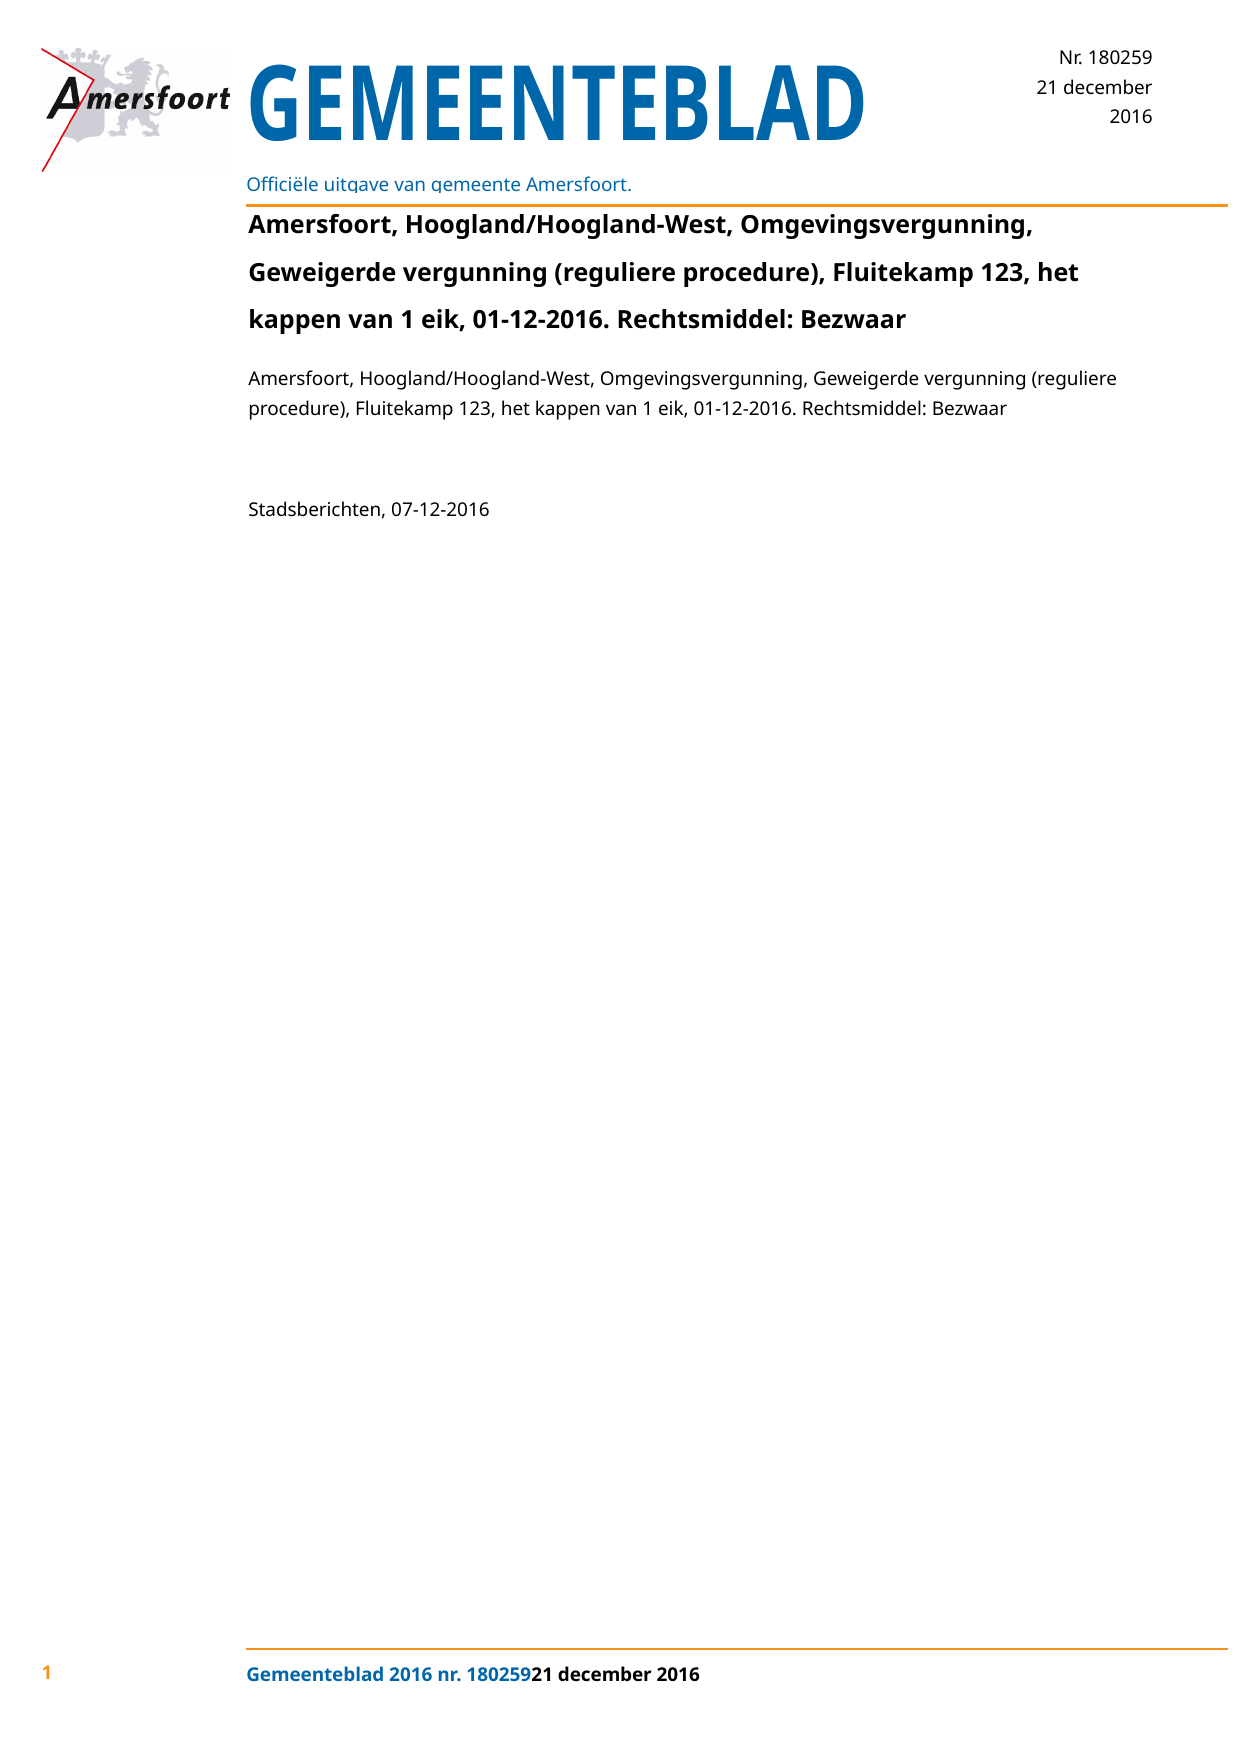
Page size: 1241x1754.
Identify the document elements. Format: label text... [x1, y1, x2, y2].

text Stadsberichten, 07-12-2016 [248, 496, 1152, 522]
text Amersfoort, Hoogland/Hoogland-West, Omgevingsvergunning, Geweigerde vergunning (reguliere procedure), Fluitekamp 123, het kappen van 1 eik, 01-12-2016. Rechtsmiddel: Bezwaar [248, 207, 1152, 336]
picture [41, 47, 231, 172]
text Amersfoort, Hoogland/Hoogland-West, Omgevingsvergunning, Geweigerde vergunning (reguliere procedure), Fluitekamp 123, het kappen van 1 eik, 01-12-2016. Rechtsmiddel: Bezwaar [248, 366, 1152, 421]
